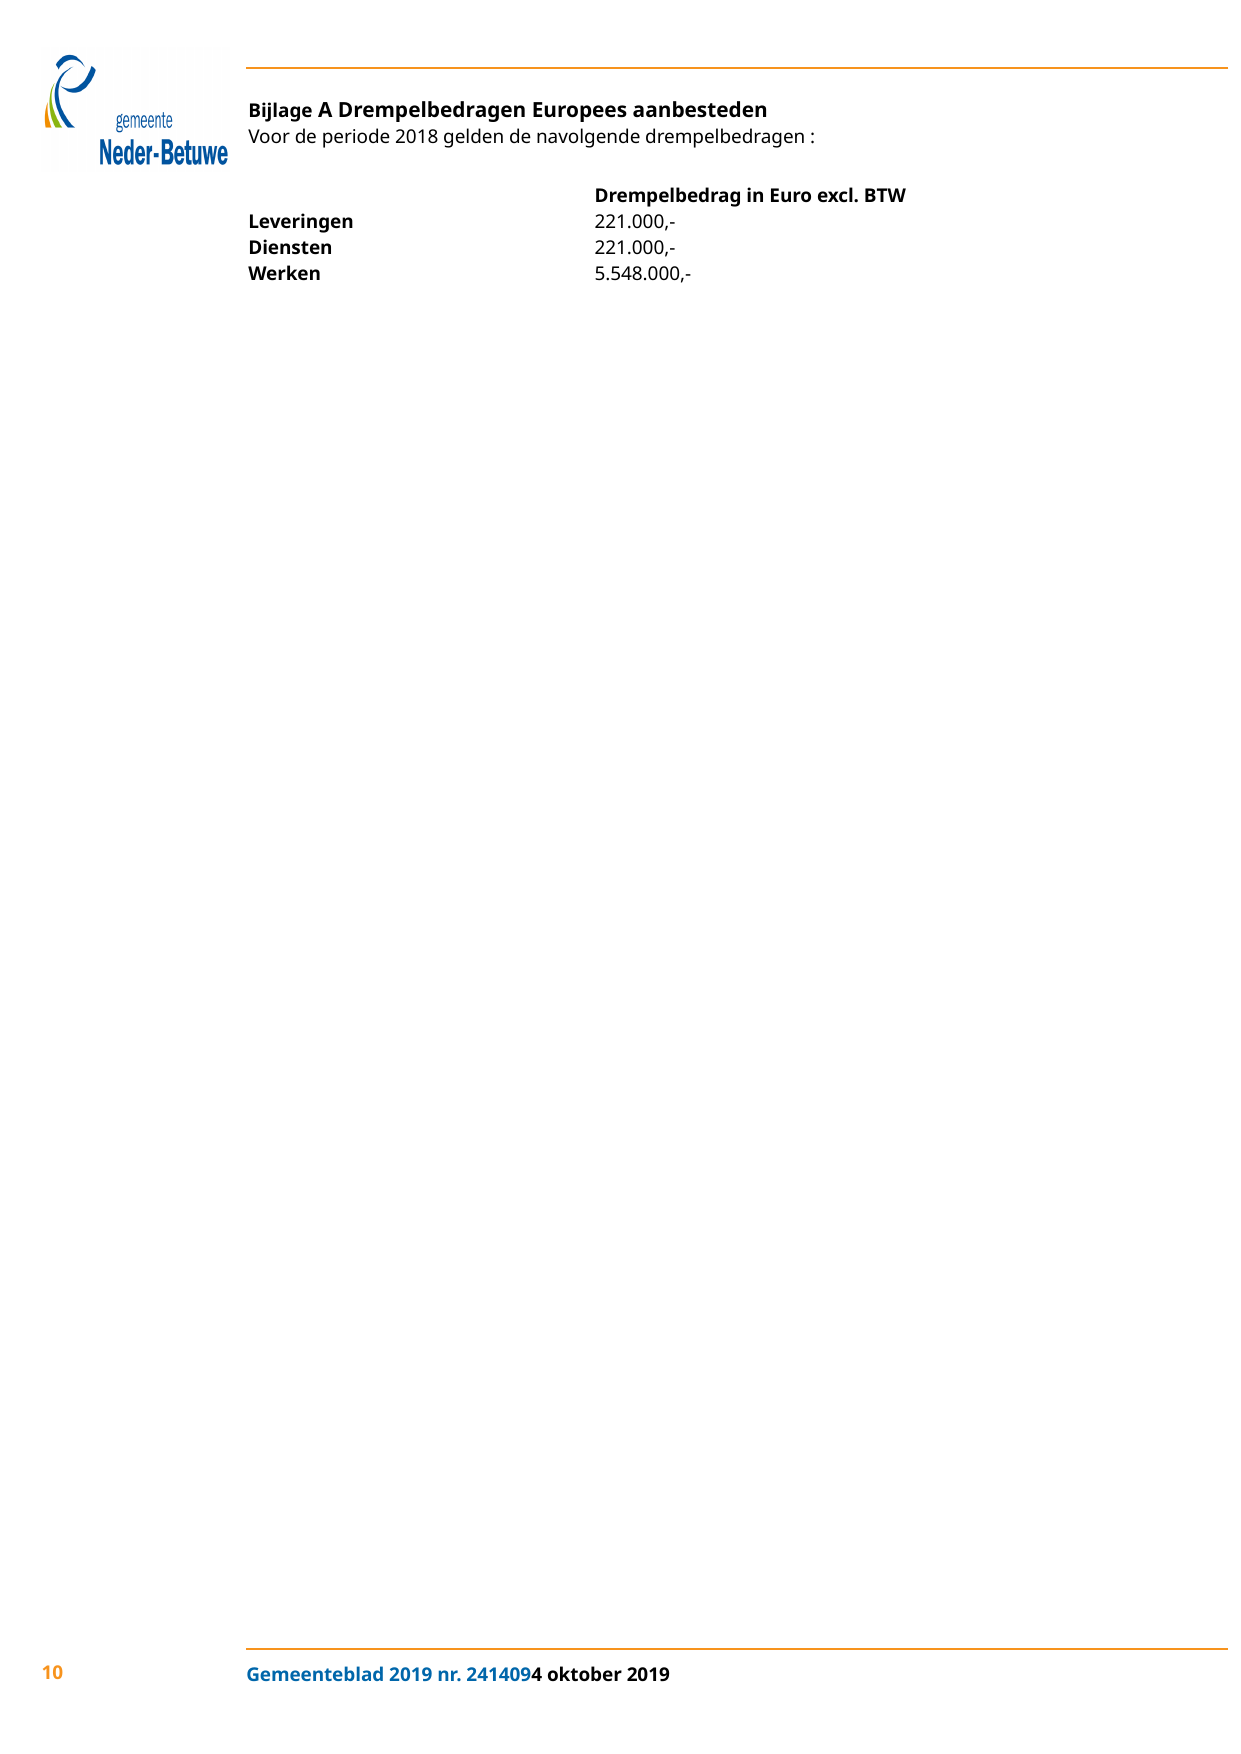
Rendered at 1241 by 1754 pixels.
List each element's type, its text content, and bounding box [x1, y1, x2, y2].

table_cell Leveringen [248, 208, 594, 234]
picture [41, 47, 231, 172]
table_cell Werken [248, 260, 594, 286]
text Voor de periode 2018 gelden de navolgende drempelbedragen : [248, 123, 1152, 149]
table_cell Diensten [248, 234, 594, 260]
table_cell 221.000,- [594, 208, 1152, 234]
table_cell 5.548.000,- [594, 260, 1152, 286]
table_header Drempelbedrag in Euro excl. BTW [594, 183, 1152, 208]
table_header [248, 183, 594, 208]
table_cell 221.000,- [594, 234, 1152, 260]
text Bijlage A Drempelbedragen Europees aanbesteden [248, 95, 1152, 123]
